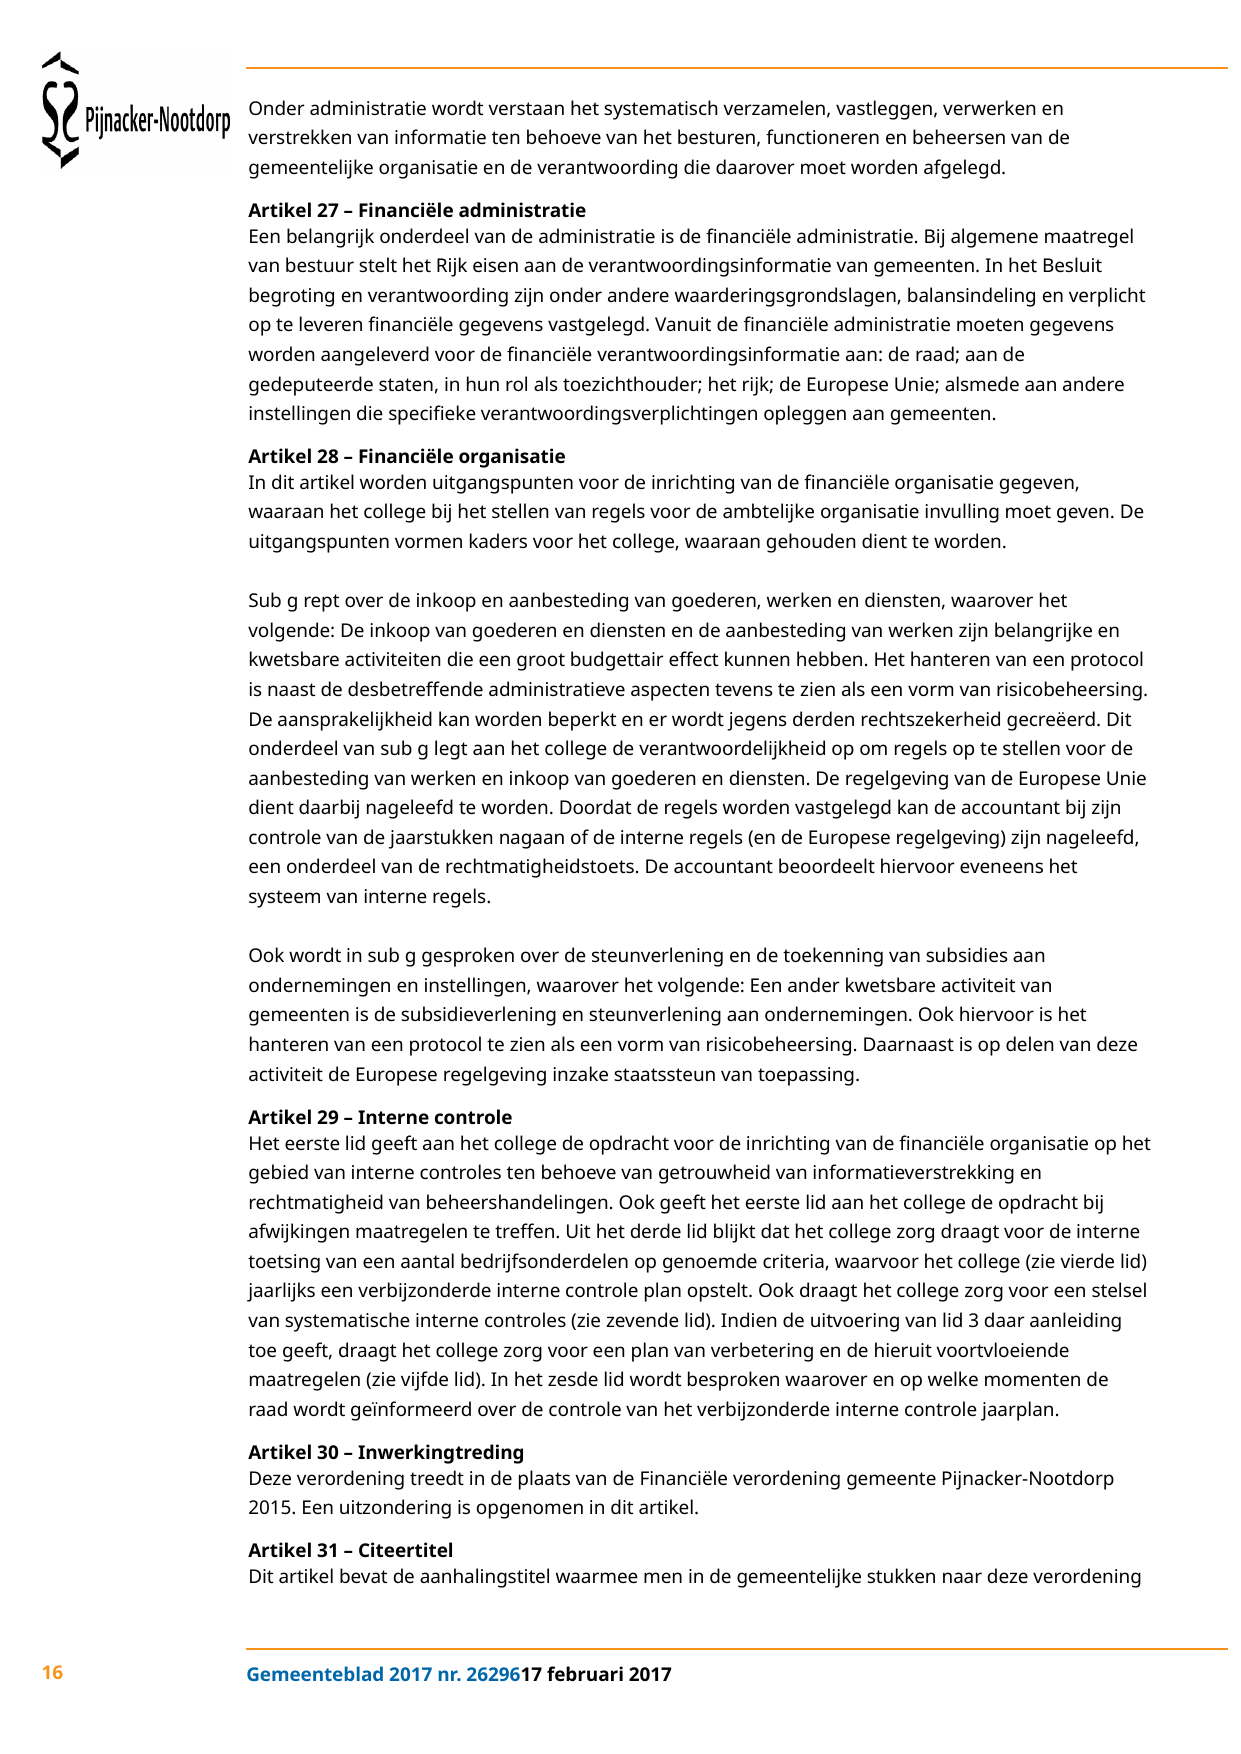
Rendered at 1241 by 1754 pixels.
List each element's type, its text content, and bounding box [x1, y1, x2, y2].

text Artikel 31 – Citeertitel [248, 1537, 1152, 1563]
text Deze verordening treedt in de plaats van de Financiële verordening gemeente Pijnacker-Nootdorp 2015. Een uitzondering is opgenomen in dit artikel. [248, 1465, 1152, 1520]
text Artikel 28 – Financiële organisatie [248, 443, 1152, 469]
text Artikel 27 – Financiële administratie [248, 197, 1152, 223]
text Onder administratie wordt verstaan het systematisch verzamelen, vastleggen, verwerken en verstrekken van informatie ten behoeve van het besturen, functioneren en beheersen van de gemeentelijke organisatie en de verantwoording die daarover moet worden afgelegd. [248, 95, 1152, 180]
text Het eerste lid geeft aan het college de opdracht voor de inrichting van de financiële organisatie op het gebied van interne controles ten behoeve van getrouwheid van informatieverstrekking en rechtmatigheid van beheershandelingen. Ook geeft het eerste lid aan het college de opdracht bij afwijkingen maatregelen te treffen. Uit het derde lid blijkt dat het college zorg draagt voor de interne toetsing van een aantal bedrijfsonderdelen op genoemde criteria, waarvoor het college (zie vierde lid) jaarlijks een verbijzonderde interne controle plan opstelt. Ook draagt het college zorg voor een stelsel van systematische interne controles (zie zevende lid). Indien de uitvoering van lid 3 daar aanleiding toe geeft, draagt het college zorg voor een plan van verbetering en de hieruit voortvloeiende maatregelen (zie vijfde lid). In het zesde lid wordt besproken waarover en op welke momenten de raad wordt geïnformeerd over de controle van het verbijzonderde interne controle jaarplan. [248, 1130, 1152, 1422]
text In dit artikel worden uitgangspunten voor de inrichting van de financiële organisatie gegeven, waaraan het college bij het stellen van regels voor de ambtelijke organisatie invulling moet geven. De uitgangspunten vormen kaders voor het college, waaraan gehouden dient te worden. [248, 469, 1152, 554]
text Een belangrijk onderdeel van de administratie is de financiële administratie. Bij algemene maatregel van bestuur stelt het Rijk eisen aan de verantwoordingsinformatie van gemeenten. In het Besluit begroting en verantwoording zijn onder andere waarderingsgrondslagen, balansindeling en verplicht op te leveren financiële gegevens vastgelegd. Vanuit de financiële administratie moeten gegevens worden aangeleverd voor de financiële verantwoordingsinformatie aan: de raad; aan de gedeputeerde staten, in hun rol als toezichthouder; het rijk; de Europese Unie; alsmede aan andere instellingen die specifieke verantwoordingsverplichtingen opleggen aan gemeenten. [248, 223, 1152, 426]
text Sub g rept over de inkoop en aanbesteding van goederen, werken en diensten, waarover het volgende: De inkoop van goederen en diensten en de aanbesteding van werken zijn belangrijke en kwetsbare activiteiten die een groot budgettair effect kunnen hebben. Het hanteren van een protocol is naast de desbetreffende administratieve aspecten tevens te zien als een vorm van risicobeheersing. De aansprakelijkheid kan worden beperkt en er wordt jegens derden rechtszekerheid gecreëerd. Dit onderdeel van sub g legt aan het college de verantwoordelijkheid op om regels op te stellen voor de aanbesteding van werken en inkoop van goederen en diensten. De regelgeving van de Europese Unie dient daarbij nageleefd te worden. Doordat de regels worden vastgelegd kan de accountant bij zijn controle van de jaarstukken nagaan of de interne regels (en de Europese regelgeving) zijn nageleefd, een onderdeel van de rechtmatigheidstoets. De accountant beoordeelt hiervoor eveneens het systeem van interne regels. [248, 587, 1152, 909]
text Artikel 29 – Interne controle [248, 1104, 1152, 1130]
picture [41, 47, 231, 172]
text Ook wordt in sub g gesproken over de steunverlening en de toekenning van subsidies aan ondernemingen en instellingen, waarover het volgende: Een ander kwetsbare activiteit van gemeenten is de subsidieverlening en steunverlening aan ondernemingen. Ook hiervoor is het hanteren van een protocol te zien als een vorm van risicobeheersing. Daarnaast is op delen van deze activiteit de Europese regelgeving inzake staatssteun van toepassing. [248, 942, 1152, 1087]
text Artikel 30 – Inwerkingtreding [248, 1439, 1152, 1465]
text Dit artikel bevat de aanhalingstitel waarmee men in de gemeentelijke stukken naar deze verordening [248, 1563, 1152, 1589]
